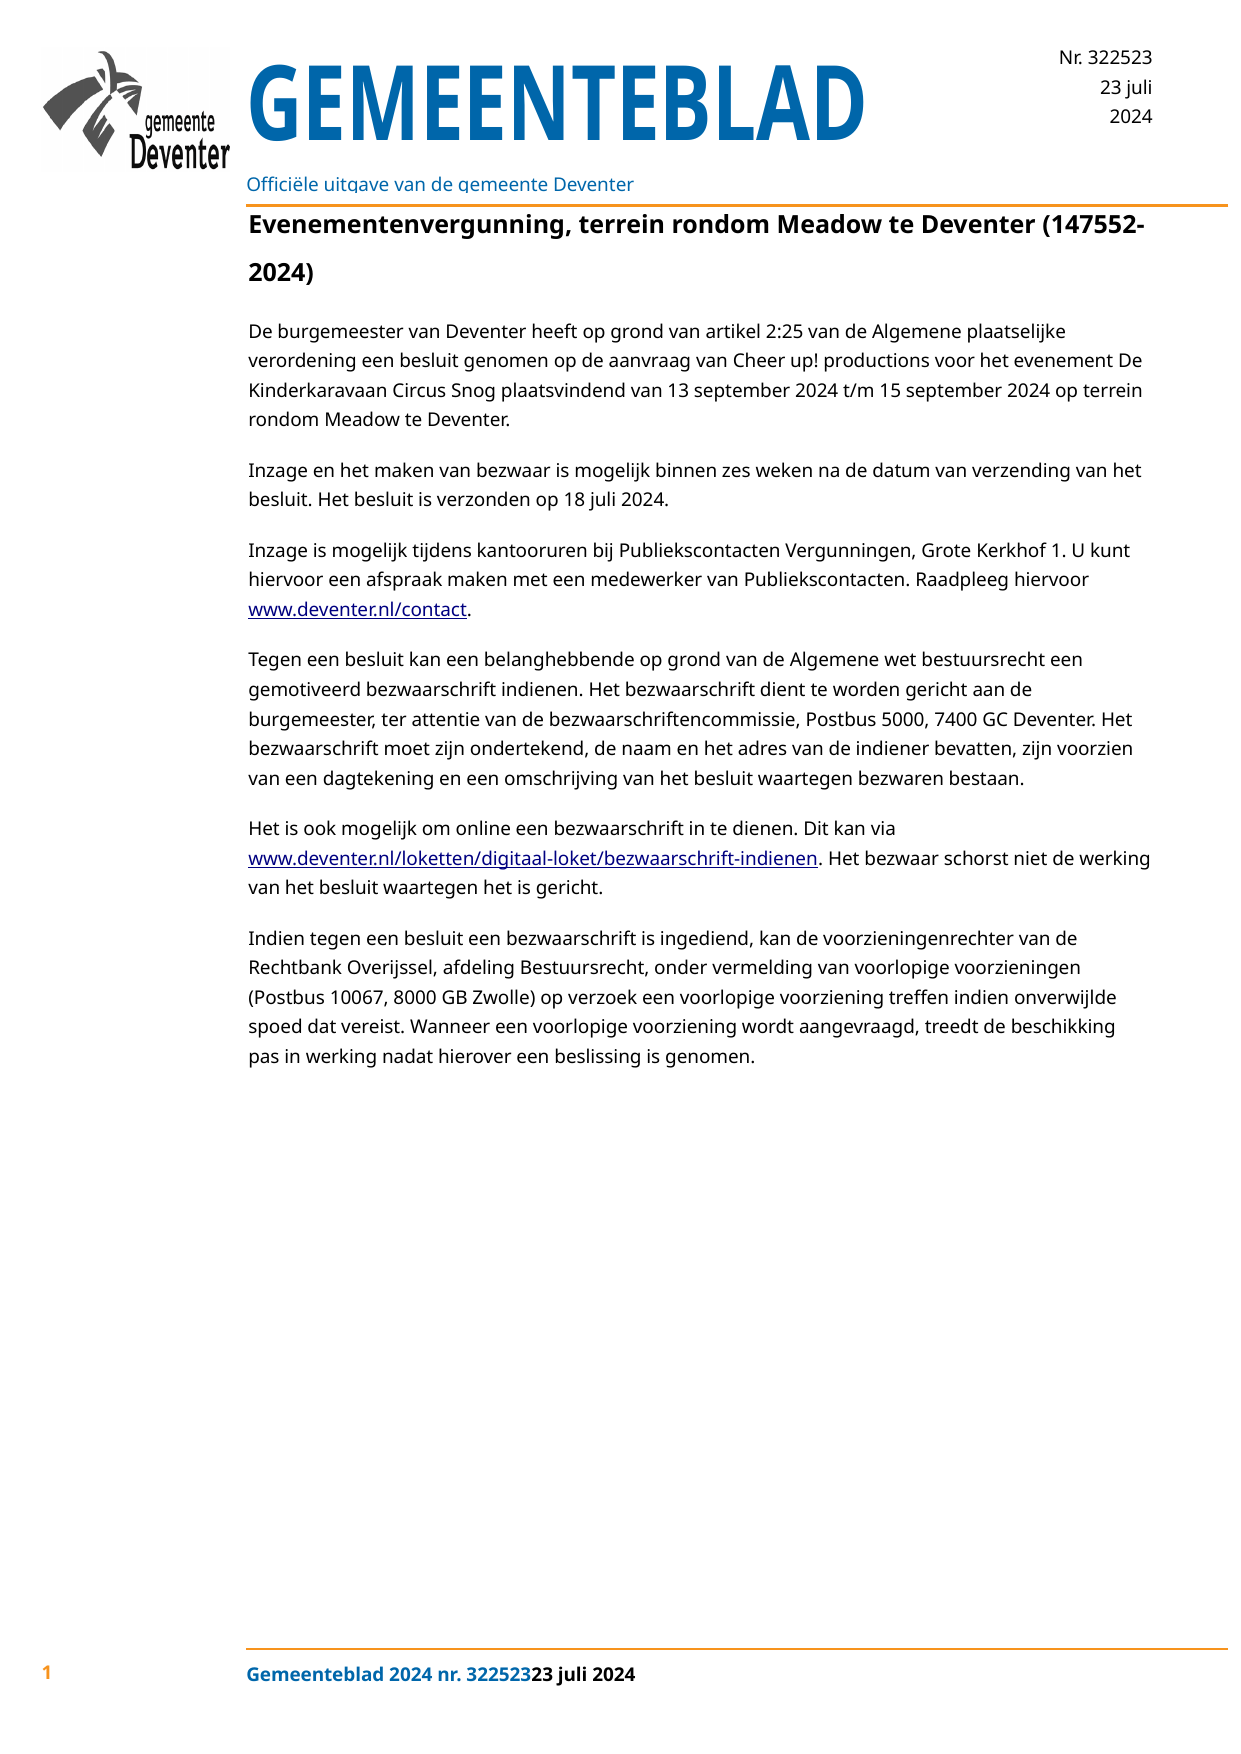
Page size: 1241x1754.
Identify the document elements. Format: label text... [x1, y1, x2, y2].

text Evenementenvergunning, terrein rondom Meadow te Deventer (147552-2024) [248, 207, 1152, 288]
text Inzage is mogelijk tijdens kantooruren bij Publiekscontacten Vergunningen, Grote Kerkhof 1. U kunt hiervoor een afspraak maken met een medewerker van Publiekscontacten. Raadpleeg hiervoor www.deventer.nl/contact. [248, 537, 1152, 622]
text Het is ook mogelijk om online een bezwaarschrift in te dienen. Dit kan via www.deventer.nl/loketten/digitaal-loket/bezwaarschrift-indienen. Het bezwaar schorst niet de werking van het besluit waartegen het is gericht. [248, 815, 1152, 900]
text Tegen een besluit kan een belanghebbende op grond van de Algemene wet bestuursrecht een gemotiveerd bezwaarschrift indienen. Het bezwaarschrift dient te worden gericht aan de burgemeester, ter attentie van de bezwaarschriftencommissie, Postbus 5000, 7400 GC Deventer. Het bezwaarschrift moet zijn ondertekend, de naam en het adres van de indiener bevatten, zijn voorzien van een dagtekening en een omschrijving van het besluit waartegen bezwaren bestaan. [248, 647, 1152, 791]
picture [41, 47, 231, 172]
text Inzage en het maken van bezwaar is mogelijk binnen zes weken na de datum van verzending van het besluit. Het besluit is verzonden op 18 juli 2024. [248, 457, 1152, 512]
text De burgemeester van Deventer heeft op grond van artikel 2:25 van de Algemene plaatselijke verordening een besluit genomen op de aanvraag van Cheer up! productions voor het evenement De Kinderkaravaan Circus Snog plaatsvindend van 13 september 2024 t/m 15 september 2024 op terrein rondom Meadow te Deventer. [248, 318, 1152, 432]
text Indien tegen een besluit een bezwaarschrift is ingediend, kan de voorzieningenrechter van de Rechtbank Overijssel, afdeling Bestuursrecht, onder vermelding van voorlopige voorzieningen (Postbus 10067, 8000 GB Zwolle) op verzoek een voorlopige voorziening treffen indien onverwijlde spoed dat vereist. Wanneer een voorlopige voorziening wordt aangevraagd, treedt de beschikking pas in werking nadat hierover een beslissing is genomen. [248, 925, 1152, 1069]
